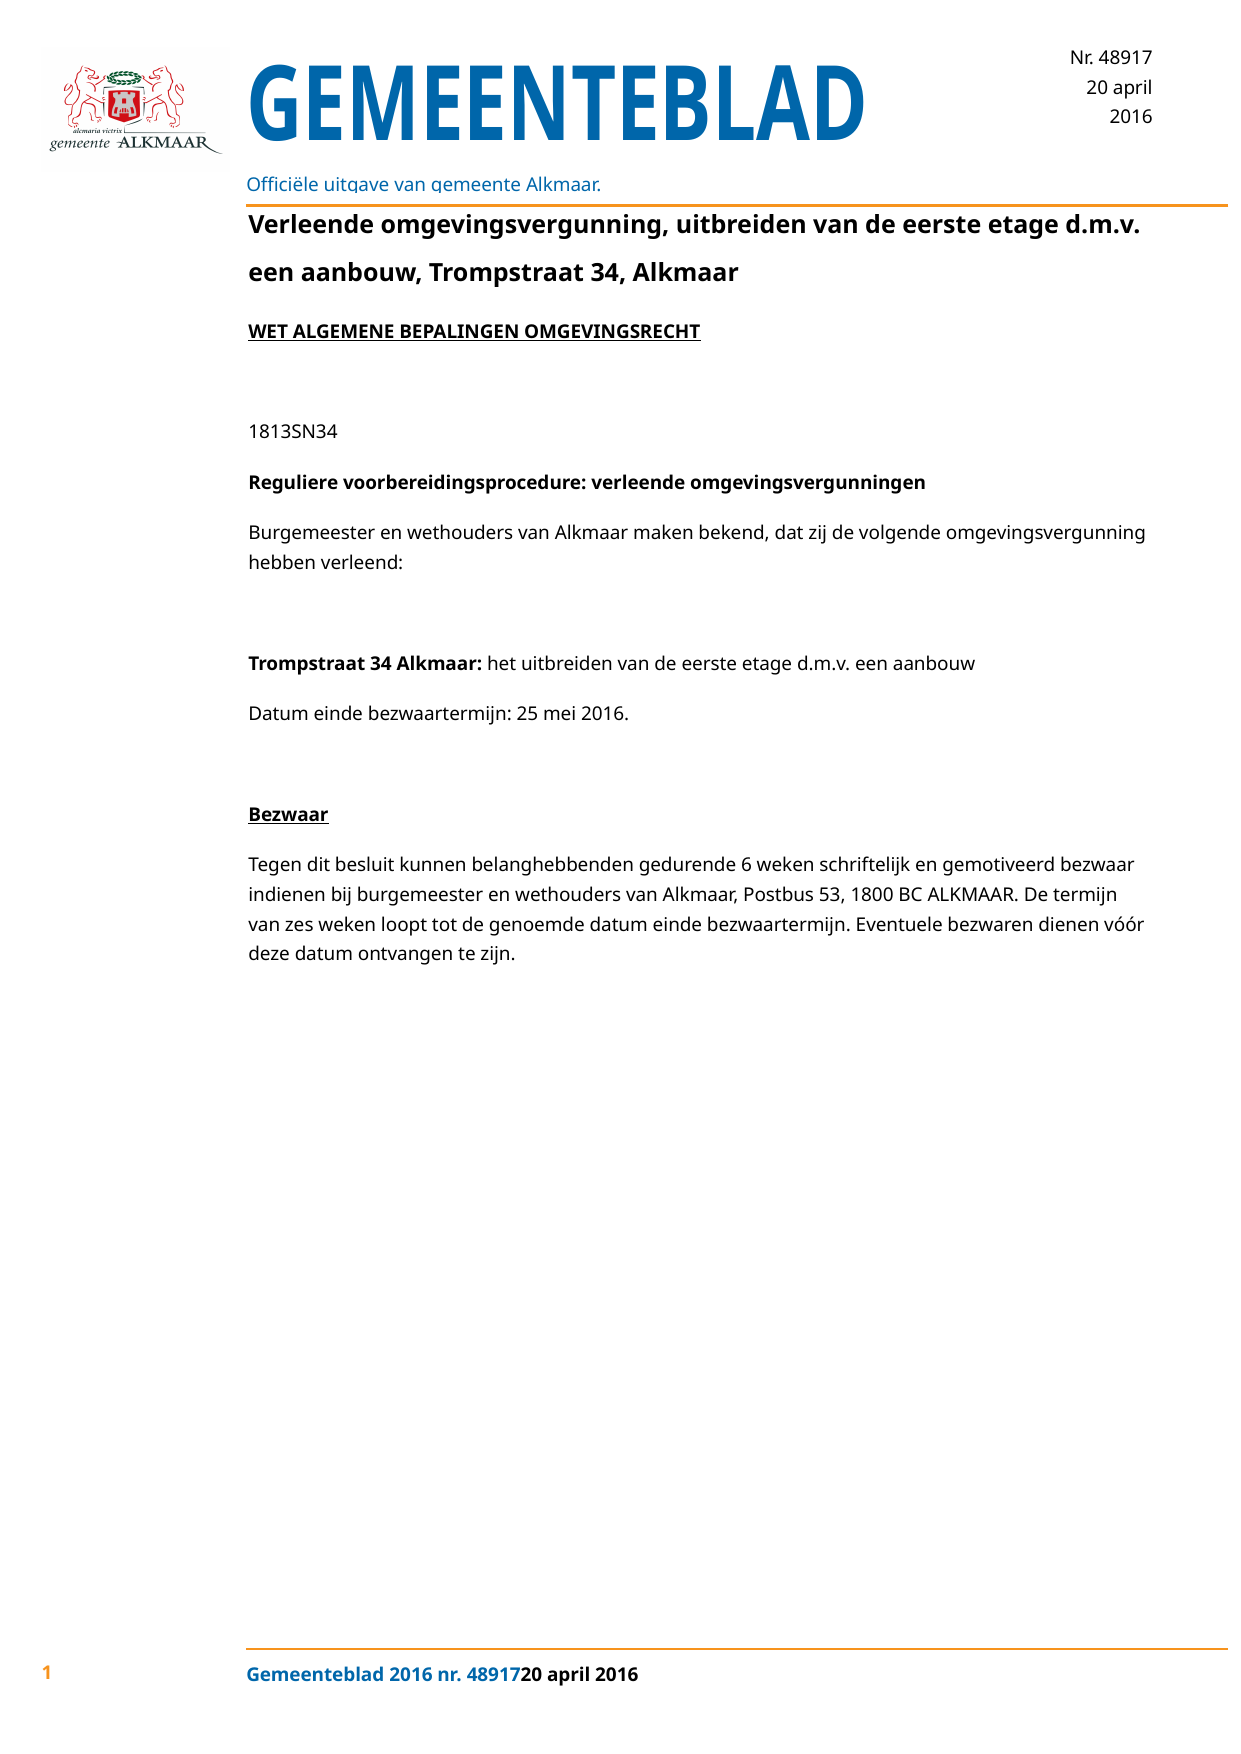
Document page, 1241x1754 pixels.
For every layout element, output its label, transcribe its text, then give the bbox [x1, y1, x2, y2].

text Bezwaar [248, 801, 1152, 827]
text Reguliere voorbereidingsprocedure: verleende omgevingsvergunningen [248, 469, 1152, 495]
text Verleende omgevingsvergunning, uitbreiden van de eerste etage d.m.v. een aanbouw, Trompstraat 34, Alkmaar [248, 207, 1152, 288]
text WET ALGEMENE BEPALINGEN OMGEVINGSRECHT [248, 318, 1152, 344]
text Burgemeester en wethouders van Alkmaar maken bekend, dat zij de volgende omgevingsvergunning hebben verleend: [248, 519, 1152, 575]
text Trompstraat 34 Alkmaar: het uitbreiden van de eerste etage d.m.v. een aanbouw [248, 650, 1152, 676]
text Datum einde bezwaartermijn: 25 mei 2016. [248, 700, 1152, 726]
text Tegen dit besluit kunnen belanghebbenden gedurende 6 weken schriftelijk en gemotiveerd bezwaar indienen bij burgemeester en wethouders van Alkmaar, Postbus 53, 1800 BC ALKMAAR. De termijn van zes weken loopt tot de genoemde datum einde bezwaartermijn. Eventuele bezwaren dienen vóór deze datum ontvangen te zijn. [248, 852, 1152, 966]
picture [41, 47, 231, 172]
text 1813SN34 [248, 419, 1152, 444]
